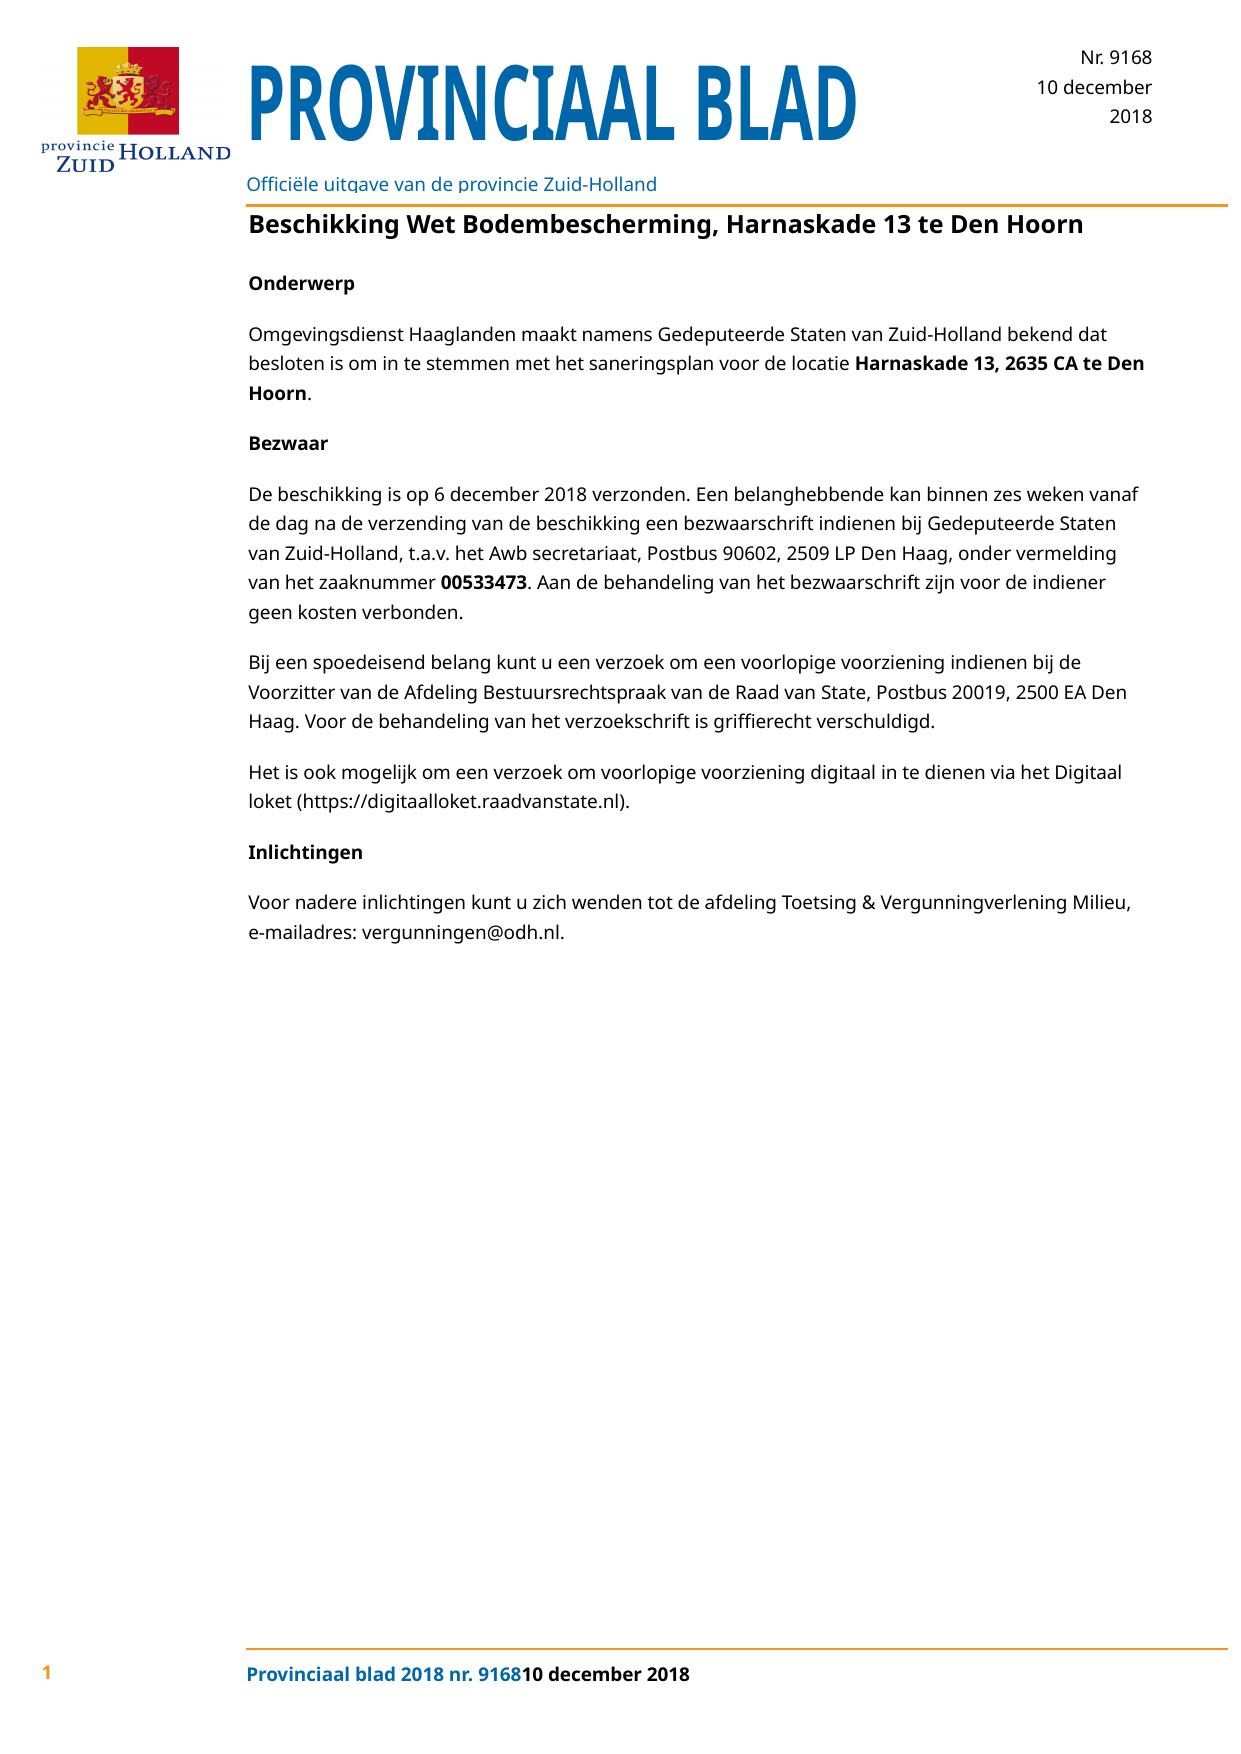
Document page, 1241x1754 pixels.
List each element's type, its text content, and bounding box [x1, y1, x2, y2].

text De beschikking is op 6 december 2018 verzonden. Een belanghebbende kan binnen zes weken vanaf de dag na de verzending van de beschikking een bezwaarschrift indienen bij Gedeputeerde Staten van Zuid-Holland, t.a.v. het Awb secretariaat, Postbus 90602, 2509 LP Den Haag, onder vermelding van het zaaknummer 00533473. Aan de behandeling van het bezwaarschrift zijn voor de indiener geen kosten verbonden. [248, 481, 1152, 625]
text Omgevingsdienst Haaglanden maakt namens Gedeputeerde Staten van Zuid-Holland bekend dat besloten is om in te stemmen met het saneringsplan voor de locatie Harnaskade 13, 2635 CA te Den Hoorn. [248, 321, 1152, 406]
text Het is ook mogelijk om een verzoek om voorlopige voorziening digitaal in te dienen via het Digitaal loket (https://digitaalloket.raadvanstate.nl). [248, 759, 1152, 814]
text Bezwaar [248, 430, 1152, 456]
text Onderwerp [248, 270, 1152, 296]
text Bij een spoedeisend belang kunt u een verzoek om een voorlopige voorziening indienen bij de Voorzitter van de Afdeling Bestuursrechtspraak van de Raad van State, Postbus 20019, 2500 EA Den Haag. Voor de behandeling van het verzoekschrift is griffierecht verschuldigd. [248, 649, 1152, 734]
picture [41, 47, 231, 172]
text Inlichtingen [248, 839, 1152, 865]
text Voor nadere inlichtingen kunt u zich wenden tot de afdeling Toetsing & Vergunningverlening Milieu, e-mailadres: vergunningen@odh.nl. [248, 889, 1152, 945]
text Beschikking Wet Bodembescherming, Harnaskade 13 te Den Hoorn [248, 207, 1152, 241]
